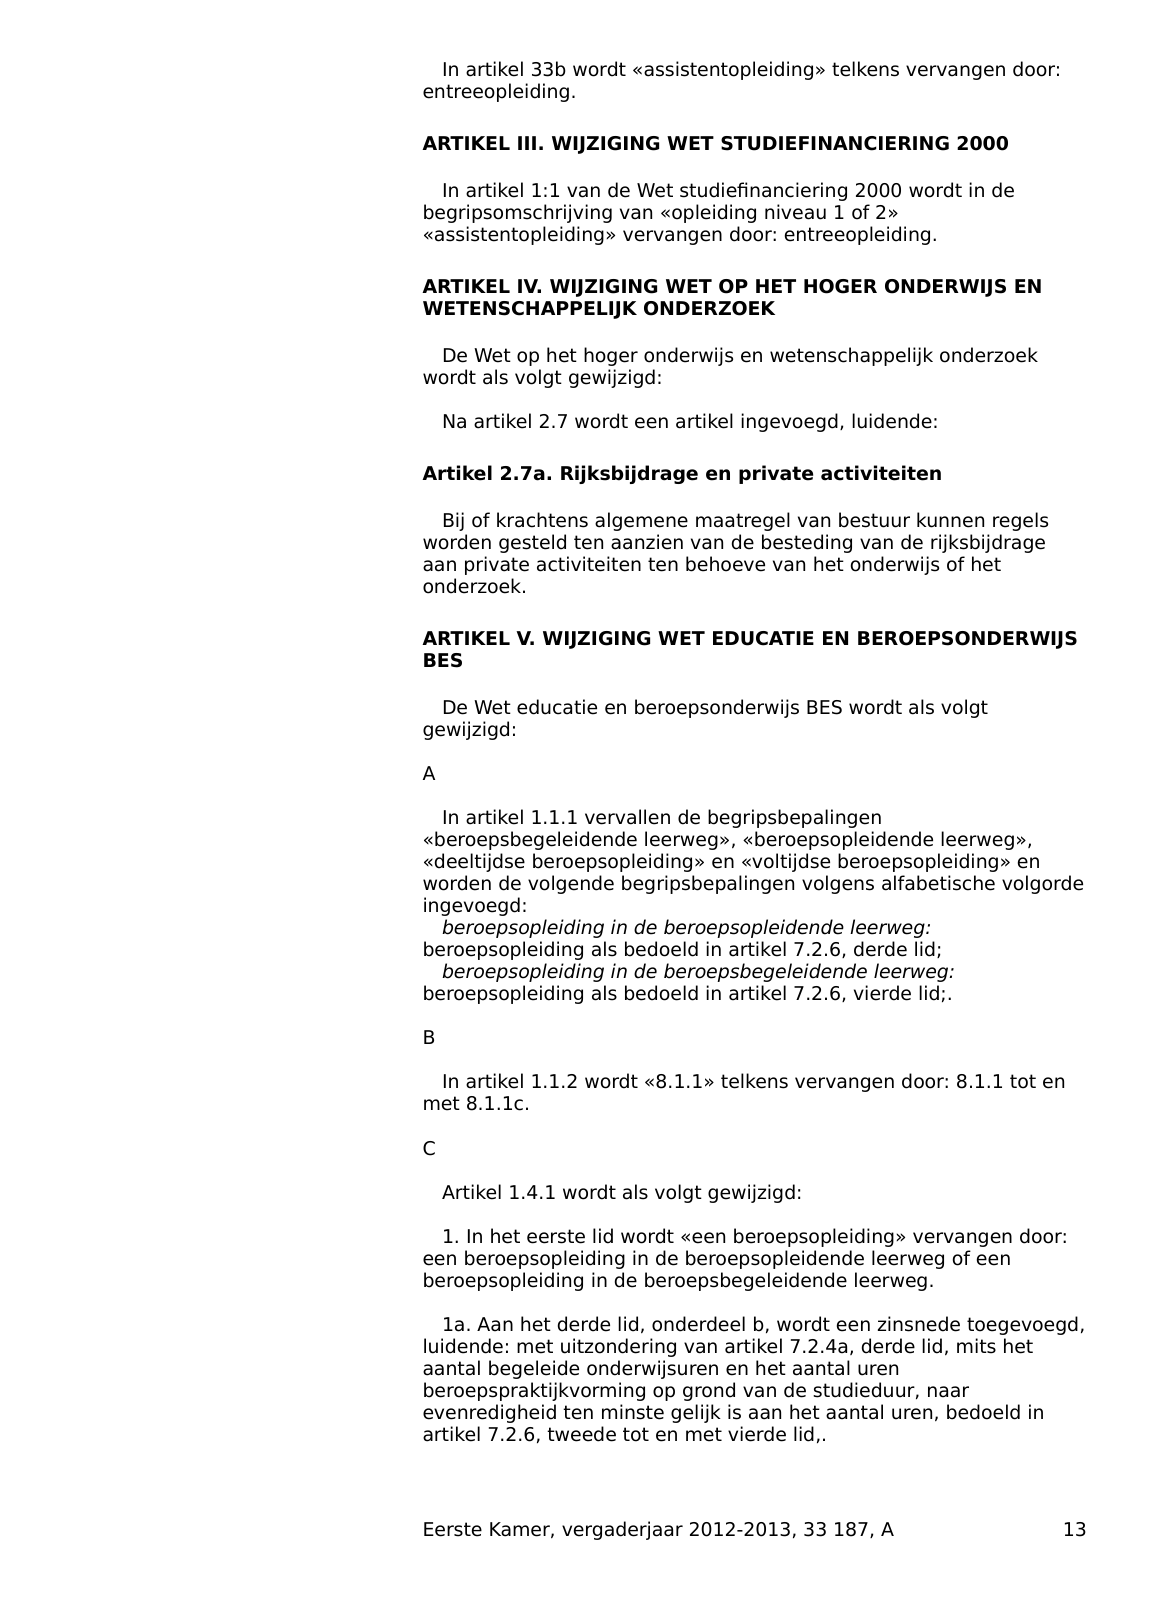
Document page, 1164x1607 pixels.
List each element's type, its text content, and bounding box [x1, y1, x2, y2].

text B [422, 1027, 1087, 1049]
text 1. In het eerste lid wordt «een beroepsopleiding» vervangen door: een beroepsopleiding in de beroepsopleidende leerweg of een beroepsopleiding in de beroepsbegeleidende leerweg. [422, 1226, 1087, 1292]
text In artikel 1:1 van de Wet studiefinanciering 2000 wordt in de begripsomschrijving van «opleiding niveau 1 of 2» «assistentopleiding» vervangen door: entreeopleiding. [422, 180, 1087, 246]
text Artikel 1.4.1 wordt als volgt gewijzigd: [422, 1182, 1087, 1204]
text C [422, 1137, 1087, 1159]
text De Wet educatie en beroepsonderwijs BES wordt als volgt gewijzigd: [422, 697, 1087, 741]
text In artikel 1.1.2 wordt «8.1.1» telkens vervangen door: 8.1.1 tot en met 8.1.1c. [422, 1071, 1087, 1115]
text De Wet op het hoger onderwijs en wetenschappelijk onderzoek wordt als volgt gewijzigd: [422, 345, 1087, 389]
text In artikel 33b wordt «assistentopleiding» telkens vervangen door: entreeopleiding. [422, 59, 1087, 103]
text Na artikel 2.7 wordt een artikel ingevoegd, luidende: [422, 411, 1087, 433]
text In artikel 1.1.1 vervallen de begripsbepalingen «beroepsbegeleidende leerweg», «beroepsopleidende leerweg», «deeltijdse beroepsopleiding» en «voltijdse beroepsopleiding» en worden de volgende begripsbepalingen volgens alfabetische volgorde ingevoegd: [422, 807, 1087, 917]
text Bij of krachtens algemene maatregel van bestuur kunnen regels worden gesteld ten aanzien van de besteding van de rijksbijdrage aan private activiteiten ten behoeve van het onderwijs of het onderzoek. [422, 510, 1087, 598]
text beroepsopleiding in de beroepsopleidende leerweg: beroepsopleiding als bedoeld in artikel 7.2.6, derde lid; [422, 917, 1087, 961]
subtitle Artikel 2.7a. Rijksbijdrage en private activiteiten [422, 463, 1087, 485]
text A [422, 763, 1087, 785]
subtitle ARTIKEL IV. WIJZIGING WET OP HET HOGER ONDERWIJS EN WETENSCHAPPELIJK ONDERZOEK [422, 276, 1087, 320]
text 1a. Aan het derde lid, onderdeel b, wordt een zinsnede toegevoegd, luidende: met uitzondering van artikel 7.2.4a, derde lid, mits het aantal begeleide onderwijsuren en het aantal uren beroepspraktijkvorming op grond van de studieduur, naar evenredigheid ten minste gelijk is aan het aantal uren, bedoeld in artikel 7.2.6, tweede tot en met vierde lid,. [422, 1314, 1087, 1446]
subtitle ARTIKEL III. WIJZIGING WET STUDIEFINANCIERING 2000 [422, 133, 1087, 155]
text beroepsopleiding in de beroepsbegeleidende leerweg: beroepsopleiding als bedoeld in artikel 7.2.6, vierde lid;. [422, 961, 1087, 1005]
subtitle ARTIKEL V. WIJZIGING WET EDUCATIE EN BEROEPSONDERWIJS BES [422, 628, 1087, 672]
